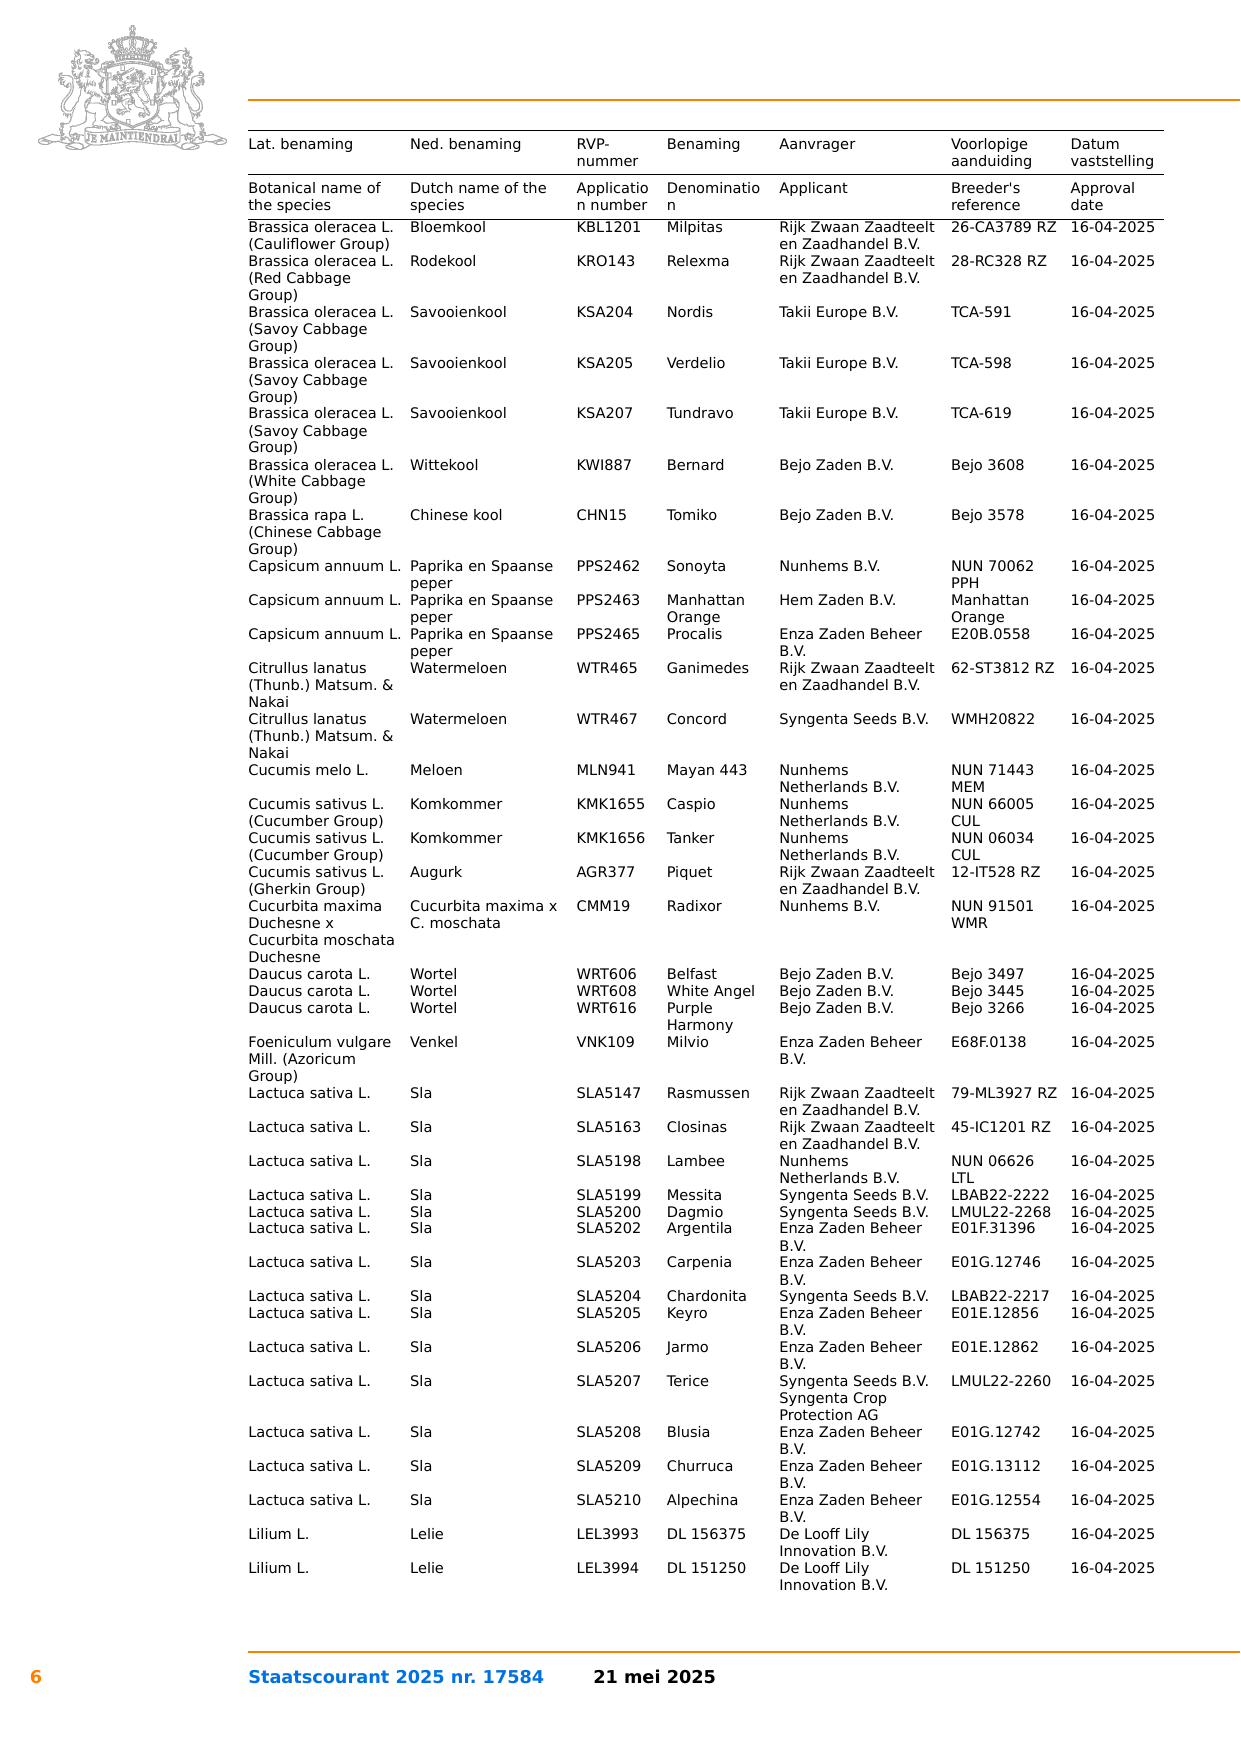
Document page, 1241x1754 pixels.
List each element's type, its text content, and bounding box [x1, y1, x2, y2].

table_cell Approval date [1065, 175, 1163, 219]
table_cell Closinas [661, 1119, 773, 1152]
table_cell 16-04-2025 [1065, 1526, 1163, 1560]
table_cell Nunhems Netherlands B.V. [773, 830, 945, 864]
table_cell [1065, 1390, 1163, 1424]
table_cell 16-04-2025 [1065, 558, 1163, 592]
table_cell VNK109 [570, 1034, 661, 1084]
table_cell E01E.12856 [945, 1305, 1064, 1339]
table_cell Capsicum annuum L. [248, 558, 404, 592]
table_cell Lactuca sativa L. [248, 1492, 404, 1526]
table_cell WRT616 [570, 1000, 661, 1034]
table_cell Nunhems B.V. [773, 558, 945, 592]
table_header Aanvrager [773, 131, 945, 174]
table_cell E01E.12862 [945, 1339, 1064, 1373]
table_cell DL 156375 [661, 1526, 773, 1560]
table_cell 79-ML3927 RZ [945, 1085, 1064, 1118]
table_cell 16-04-2025 [1065, 507, 1163, 558]
table_cell Caspio [661, 796, 773, 830]
table_cell Breeder's reference [945, 175, 1064, 219]
table_cell Manhattan Orange [945, 592, 1064, 626]
table_cell NUN 06626 LTL [945, 1153, 1064, 1186]
table_cell Daucus carota L. [248, 1000, 404, 1034]
table_cell Enza Zaden Beheer B.V. [773, 1254, 945, 1288]
table_cell Mayan 443 [661, 762, 773, 796]
table_cell Syngenta Seeds B.V. [773, 1288, 945, 1305]
table_cell Komkommer [404, 830, 570, 864]
table_cell Brassica oleracea L. (Savoy Cabbage Group) [248, 304, 404, 354]
table_cell SLA5204 [570, 1288, 661, 1305]
table_cell Verdelio [661, 355, 773, 405]
table_cell 16-04-2025 [1065, 1000, 1163, 1034]
table_cell E20B.0558 [945, 626, 1064, 660]
table_cell KSA207 [570, 405, 661, 456]
table_cell Keyro [661, 1305, 773, 1339]
table_header RVP-nummer [570, 131, 661, 174]
table_cell Brassica rapa L. (Chinese Cabbage Group) [248, 507, 404, 558]
table_cell Applicant [773, 175, 945, 219]
table_header Ned. benaming [404, 131, 570, 174]
table_cell 16-04-2025 [1065, 864, 1163, 898]
table_cell Enza Zaden Beheer B.V. [773, 1492, 945, 1526]
table_cell Terice [661, 1373, 773, 1390]
table_cell Paprika en Spaanse peper [404, 592, 570, 626]
table_cell Cucumis sativus L. (Gherkin Group) [248, 864, 404, 898]
table_cell Enza Zaden Beheer B.V. [773, 1305, 945, 1339]
table_cell SLA5210 [570, 1492, 661, 1526]
table_cell [661, 1390, 773, 1424]
table_cell SLA5208 [570, 1424, 661, 1458]
table_cell Daucus carota L. [248, 966, 404, 983]
table_cell Carpenia [661, 1254, 773, 1288]
table_cell 16-04-2025 [1065, 711, 1163, 762]
table_cell Sla [404, 1424, 570, 1458]
table_cell Churruca [661, 1458, 773, 1492]
table_cell Sla [404, 1085, 570, 1118]
table_cell Procalis [661, 626, 773, 660]
table_cell Jarmo [661, 1339, 773, 1373]
table_cell Lelie [404, 1560, 570, 1594]
table_cell KSA205 [570, 355, 661, 405]
table_cell Lactuca sativa L. [248, 1373, 404, 1390]
table_cell Lelie [404, 1526, 570, 1560]
table_cell [945, 1390, 1064, 1424]
table_cell 16-04-2025 [1065, 796, 1163, 830]
table_cell Foeniculum vulgare Mill. (Azoricum Group) [248, 1034, 404, 1084]
table_cell Nunhems Netherlands B.V. [773, 796, 945, 830]
table_cell Brassica oleracea L. (Savoy Cabbage Group) [248, 405, 404, 456]
table_cell [248, 1390, 404, 1424]
table_cell 16-04-2025 [1065, 592, 1163, 626]
table_cell Lilium L. [248, 1526, 404, 1560]
table_cell Sla [404, 1119, 570, 1152]
table_cell Sla [404, 1254, 570, 1288]
table_cell 16-04-2025 [1065, 1424, 1163, 1458]
table_cell Tomiko [661, 507, 773, 558]
table_cell DL 151250 [945, 1560, 1064, 1594]
table_cell Wortel [404, 983, 570, 1000]
table_cell WRT608 [570, 983, 661, 1000]
table_cell Concord [661, 711, 773, 762]
table_cell SLA5202 [570, 1220, 661, 1254]
table_cell Lactuca sativa L. [248, 1458, 404, 1492]
table_cell Chinese kool [404, 507, 570, 558]
table_cell Milpitas [661, 220, 773, 253]
table_cell TCA-591 [945, 304, 1064, 354]
table_cell Purple Harmony [661, 1000, 773, 1034]
table_cell E01G.12746 [945, 1254, 1064, 1288]
table_cell SLA5200 [570, 1204, 661, 1220]
table_cell 16-04-2025 [1065, 660, 1163, 711]
table_cell WMH20822 [945, 711, 1064, 762]
table_cell De Looff Lily Innovation B.V. [773, 1560, 945, 1594]
table_cell KSA204 [570, 304, 661, 354]
table_cell Savooienkool [404, 355, 570, 405]
table_cell 16-04-2025 [1065, 830, 1163, 864]
table_cell Dutch name of the species [404, 175, 570, 219]
table_cell Rijk Zwaan Zaadteelt en Zaadhandel B.V. [773, 660, 945, 711]
table_cell Tundravo [661, 405, 773, 456]
table_cell Bernard [661, 456, 773, 507]
table_cell Lactuca sativa L. [248, 1085, 404, 1118]
table_cell Lactuca sativa L. [248, 1119, 404, 1152]
table_cell 45-IC1201 RZ [945, 1119, 1064, 1152]
table_cell LEL3994 [570, 1560, 661, 1594]
table_cell Blusia [661, 1424, 773, 1458]
table_cell Lactuca sativa L. [248, 1220, 404, 1254]
table_cell Cucumis sativus L. (Cucumber Group) [248, 830, 404, 864]
table_cell Savooienkool [404, 405, 570, 456]
table_cell Lactuca sativa L. [248, 1305, 404, 1339]
table_cell Wortel [404, 1000, 570, 1034]
table_cell Rodekool [404, 253, 570, 303]
table_cell 16-04-2025 [1065, 1204, 1163, 1220]
table_cell 16-04-2025 [1065, 762, 1163, 796]
table_cell TCA-598 [945, 355, 1064, 405]
table_cell Bejo Zaden B.V. [773, 1000, 945, 1034]
table_cell LMUL22-2268 [945, 1204, 1064, 1220]
table_cell Wittekool [404, 456, 570, 507]
table_cell Rijk Zwaan Zaadteelt en Zaadhandel B.V. [773, 220, 945, 253]
table_cell 28-RC328 RZ [945, 253, 1064, 303]
table_cell Brassica oleracea L. (Red Cabbage Group) [248, 253, 404, 303]
table_cell 16-04-2025 [1065, 456, 1163, 507]
table_cell 16-04-2025 [1065, 1254, 1163, 1288]
table_cell DL 156375 [945, 1526, 1064, 1560]
table_cell Takii Europe B.V. [773, 405, 945, 456]
table_cell E01G.12554 [945, 1492, 1064, 1526]
table_cell Radixor [661, 898, 773, 966]
table_cell WTR465 [570, 660, 661, 711]
table_cell Lactuca sativa L. [248, 1339, 404, 1373]
table_cell Wortel [404, 966, 570, 983]
table_cell Sla [404, 1288, 570, 1305]
table_cell Piquet [661, 864, 773, 898]
table_cell Venkel [404, 1034, 570, 1084]
table_cell Daucus carota L. [248, 983, 404, 1000]
table_cell Lactuca sativa L. [248, 1424, 404, 1458]
table_cell Messita [661, 1186, 773, 1203]
table_cell Enza Zaden Beheer B.V. [773, 1339, 945, 1373]
table_cell SLA5205 [570, 1305, 661, 1339]
table_cell Paprika en Spaanse peper [404, 558, 570, 592]
table_cell Brassica oleracea L. (White Cabbage Group) [248, 456, 404, 507]
table_header Voorlopige aanduiding [945, 131, 1064, 174]
table_cell 16-04-2025 [1065, 966, 1163, 983]
table_cell Lactuca sativa L. [248, 1254, 404, 1288]
table_cell Takii Europe B.V. [773, 355, 945, 405]
table_cell SLA5198 [570, 1153, 661, 1186]
table_cell Cucurbita maxima x C. moschata [404, 898, 570, 966]
table_cell Manhattan Orange [661, 592, 773, 626]
table_cell Sla [404, 1492, 570, 1526]
table_cell Bejo 3266 [945, 1000, 1064, 1034]
table_cell Lactuca sativa L. [248, 1204, 404, 1220]
table_cell 16-04-2025 [1065, 1339, 1163, 1373]
table_cell Nunhems Netherlands B.V. [773, 1153, 945, 1186]
table_cell Milvio [661, 1034, 773, 1084]
table_cell 12-IT528 RZ [945, 864, 1064, 898]
table_cell 16-04-2025 [1065, 1492, 1163, 1526]
table_cell AGR377 [570, 864, 661, 898]
table_cell Bejo 3445 [945, 983, 1064, 1000]
table_cell Bejo Zaden B.V. [773, 507, 945, 558]
table_cell Enza Zaden Beheer B.V. [773, 1424, 945, 1458]
table_cell 16-04-2025 [1065, 1305, 1163, 1339]
table_cell White Angel [661, 983, 773, 1000]
table_cell CHN15 [570, 507, 661, 558]
table_cell Rijk Zwaan Zaadteelt en Zaadhandel B.V. [773, 253, 945, 303]
table_cell Nunhems Netherlands B.V. [773, 762, 945, 796]
table_cell Brassica oleracea L. (Savoy Cabbage Group) [248, 355, 404, 405]
table_cell 16-04-2025 [1065, 1288, 1163, 1305]
table_cell Denomination [661, 175, 773, 219]
table_cell Ganimedes [661, 660, 773, 711]
table_cell SLA5199 [570, 1186, 661, 1203]
table_cell Tanker [661, 830, 773, 864]
table_cell Watermeloen [404, 711, 570, 762]
table_cell Rijk Zwaan Zaadteelt en Zaadhandel B.V. [773, 1119, 945, 1152]
table_cell NUN 70062 PPH [945, 558, 1064, 592]
table_cell Cucurbita maxima Duchesne x Cucurbita moschata Duchesne [248, 898, 404, 966]
table_cell Lactuca sativa L. [248, 1288, 404, 1305]
picture [38, 25, 227, 150]
table_cell Bloemkool [404, 220, 570, 253]
table_cell Komkommer [404, 796, 570, 830]
table_cell NUN 06034 CUL [945, 830, 1064, 864]
table_cell Sla [404, 1220, 570, 1254]
table_cell CMM19 [570, 898, 661, 966]
table_cell 16-04-2025 [1065, 1034, 1163, 1084]
table_cell Bejo Zaden B.V. [773, 966, 945, 983]
table_cell Syngenta Crop Protection AG [773, 1390, 945, 1424]
table_cell KWI887 [570, 456, 661, 507]
table_cell WRT606 [570, 966, 661, 983]
table_cell E01G.13112 [945, 1458, 1064, 1492]
table_cell 16-04-2025 [1065, 983, 1163, 1000]
table_cell LBAB22-2217 [945, 1288, 1064, 1305]
table_cell Sla [404, 1153, 570, 1186]
table_cell Rasmussen [661, 1085, 773, 1118]
table_cell LBAB22-2222 [945, 1186, 1064, 1203]
table_cell Rijk Zwaan Zaadteelt en Zaadhandel B.V. [773, 864, 945, 898]
table_cell Bejo 3497 [945, 966, 1064, 983]
table_cell Hem Zaden B.V. [773, 592, 945, 626]
table_cell 16-04-2025 [1065, 898, 1163, 966]
table_cell Bejo 3578 [945, 507, 1064, 558]
table_cell [404, 1390, 570, 1424]
table_header Benaming [661, 131, 773, 174]
table_cell KRO143 [570, 253, 661, 303]
table_cell 16-04-2025 [1065, 1458, 1163, 1492]
table_cell 16-04-2025 [1065, 1085, 1163, 1118]
table_cell 16-04-2025 [1065, 1373, 1163, 1390]
table_cell 16-04-2025 [1065, 1186, 1163, 1203]
table_cell Bejo 3608 [945, 456, 1064, 507]
table_cell Sla [404, 1458, 570, 1492]
table_cell Takii Europe B.V. [773, 304, 945, 354]
table_cell SLA5163 [570, 1119, 661, 1152]
table_cell Lambee [661, 1153, 773, 1186]
table_cell NUN 91501 WMR [945, 898, 1064, 966]
table_cell MLN941 [570, 762, 661, 796]
table_cell DL 151250 [661, 1560, 773, 1594]
table_cell 16-04-2025 [1065, 405, 1163, 456]
table_cell Nunhems B.V. [773, 898, 945, 966]
table_cell PPS2462 [570, 558, 661, 592]
table_cell SLA5147 [570, 1085, 661, 1118]
table_cell Syngenta Seeds B.V. [773, 1373, 945, 1390]
table_cell E68F.0138 [945, 1034, 1064, 1084]
table_cell E01G.12742 [945, 1424, 1064, 1458]
table_cell Enza Zaden Beheer B.V. [773, 1220, 945, 1254]
table_cell De Looff Lily Innovation B.V. [773, 1526, 945, 1560]
table_cell Sla [404, 1373, 570, 1390]
table_cell Bejo Zaden B.V. [773, 456, 945, 507]
table_cell Chardonita [661, 1288, 773, 1305]
table_cell Citrullus lanatus (Thunb.) Matsum. & Nakai [248, 711, 404, 762]
table_cell NUN 66005 CUL [945, 796, 1064, 830]
table_cell Botanical name of the species [248, 175, 404, 219]
table_cell Lactuca sativa L. [248, 1153, 404, 1186]
table_cell TCA-619 [945, 405, 1064, 456]
table_cell Dagmio [661, 1204, 773, 1220]
table_cell [570, 1390, 661, 1424]
table_cell Argentila [661, 1220, 773, 1254]
table_cell Sla [404, 1305, 570, 1339]
table_cell Sla [404, 1339, 570, 1373]
table_cell KMK1656 [570, 830, 661, 864]
table_cell 16-04-2025 [1065, 1119, 1163, 1152]
table_cell PPS2463 [570, 592, 661, 626]
table_cell 16-04-2025 [1065, 1220, 1163, 1254]
table_cell Brassica oleracea L. (Cauliflower Group) [248, 220, 404, 253]
table_cell Sonoyta [661, 558, 773, 592]
table_cell Enza Zaden Beheer B.V. [773, 1034, 945, 1084]
table_cell Belfast [661, 966, 773, 983]
table_cell 16-04-2025 [1065, 355, 1163, 405]
table_cell Paprika en Spaanse peper [404, 626, 570, 660]
table_cell Savooienkool [404, 304, 570, 354]
table_cell 16-04-2025 [1065, 1560, 1163, 1594]
table_cell Lactuca sativa L. [248, 1186, 404, 1203]
table_cell SLA5206 [570, 1339, 661, 1373]
table_cell Bejo Zaden B.V. [773, 983, 945, 1000]
table_cell Cucumis melo L. [248, 762, 404, 796]
table_cell Capsicum annuum L. [248, 626, 404, 660]
table_cell Rijk Zwaan Zaadteelt en Zaadhandel B.V. [773, 1085, 945, 1118]
table_cell Sla [404, 1204, 570, 1220]
table_cell Syngenta Seeds B.V. [773, 1204, 945, 1220]
table_cell KMK1655 [570, 796, 661, 830]
table_header Datum vaststelling [1065, 131, 1163, 174]
table_cell 26-CA3789 RZ [945, 220, 1064, 253]
table_cell 62-ST3812 RZ [945, 660, 1064, 711]
table_cell Nordis [661, 304, 773, 354]
table_cell Enza Zaden Beheer B.V. [773, 1458, 945, 1492]
table_cell SLA5207 [570, 1373, 661, 1390]
table_cell Citrullus lanatus (Thunb.) Matsum. & Nakai [248, 660, 404, 711]
table_cell KBL1201 [570, 220, 661, 253]
table_cell Sla [404, 1186, 570, 1203]
table_cell Relexma [661, 253, 773, 303]
table_cell LEL3993 [570, 1526, 661, 1560]
table_cell Augurk [404, 864, 570, 898]
table_cell Lilium L. [248, 1560, 404, 1594]
table_cell Meloen [404, 762, 570, 796]
table_cell 16-04-2025 [1065, 220, 1163, 253]
table_cell Syngenta Seeds B.V. [773, 1186, 945, 1203]
table_cell Enza Zaden Beheer B.V. [773, 626, 945, 660]
table_cell E01F.31396 [945, 1220, 1064, 1254]
table_cell Watermeloen [404, 660, 570, 711]
table_cell 16-04-2025 [1065, 253, 1163, 303]
table_cell Cucumis sativus L. (Cucumber Group) [248, 796, 404, 830]
table_cell NUN 71443 MEM [945, 762, 1064, 796]
table_cell 16-04-2025 [1065, 304, 1163, 354]
table_cell LMUL22-2260 [945, 1373, 1064, 1390]
table_cell WTR467 [570, 711, 661, 762]
table_cell PPS2465 [570, 626, 661, 660]
table_cell Capsicum annuum L. [248, 592, 404, 626]
table_cell 16-04-2025 [1065, 1153, 1163, 1186]
table_cell Application number [570, 175, 661, 219]
table_cell Alpechina [661, 1492, 773, 1526]
table_cell SLA5203 [570, 1254, 661, 1288]
table_cell Syngenta Seeds B.V. [773, 711, 945, 762]
table_header Lat. benaming [248, 131, 404, 174]
table_cell 16-04-2025 [1065, 626, 1163, 660]
table_cell SLA5209 [570, 1458, 661, 1492]
